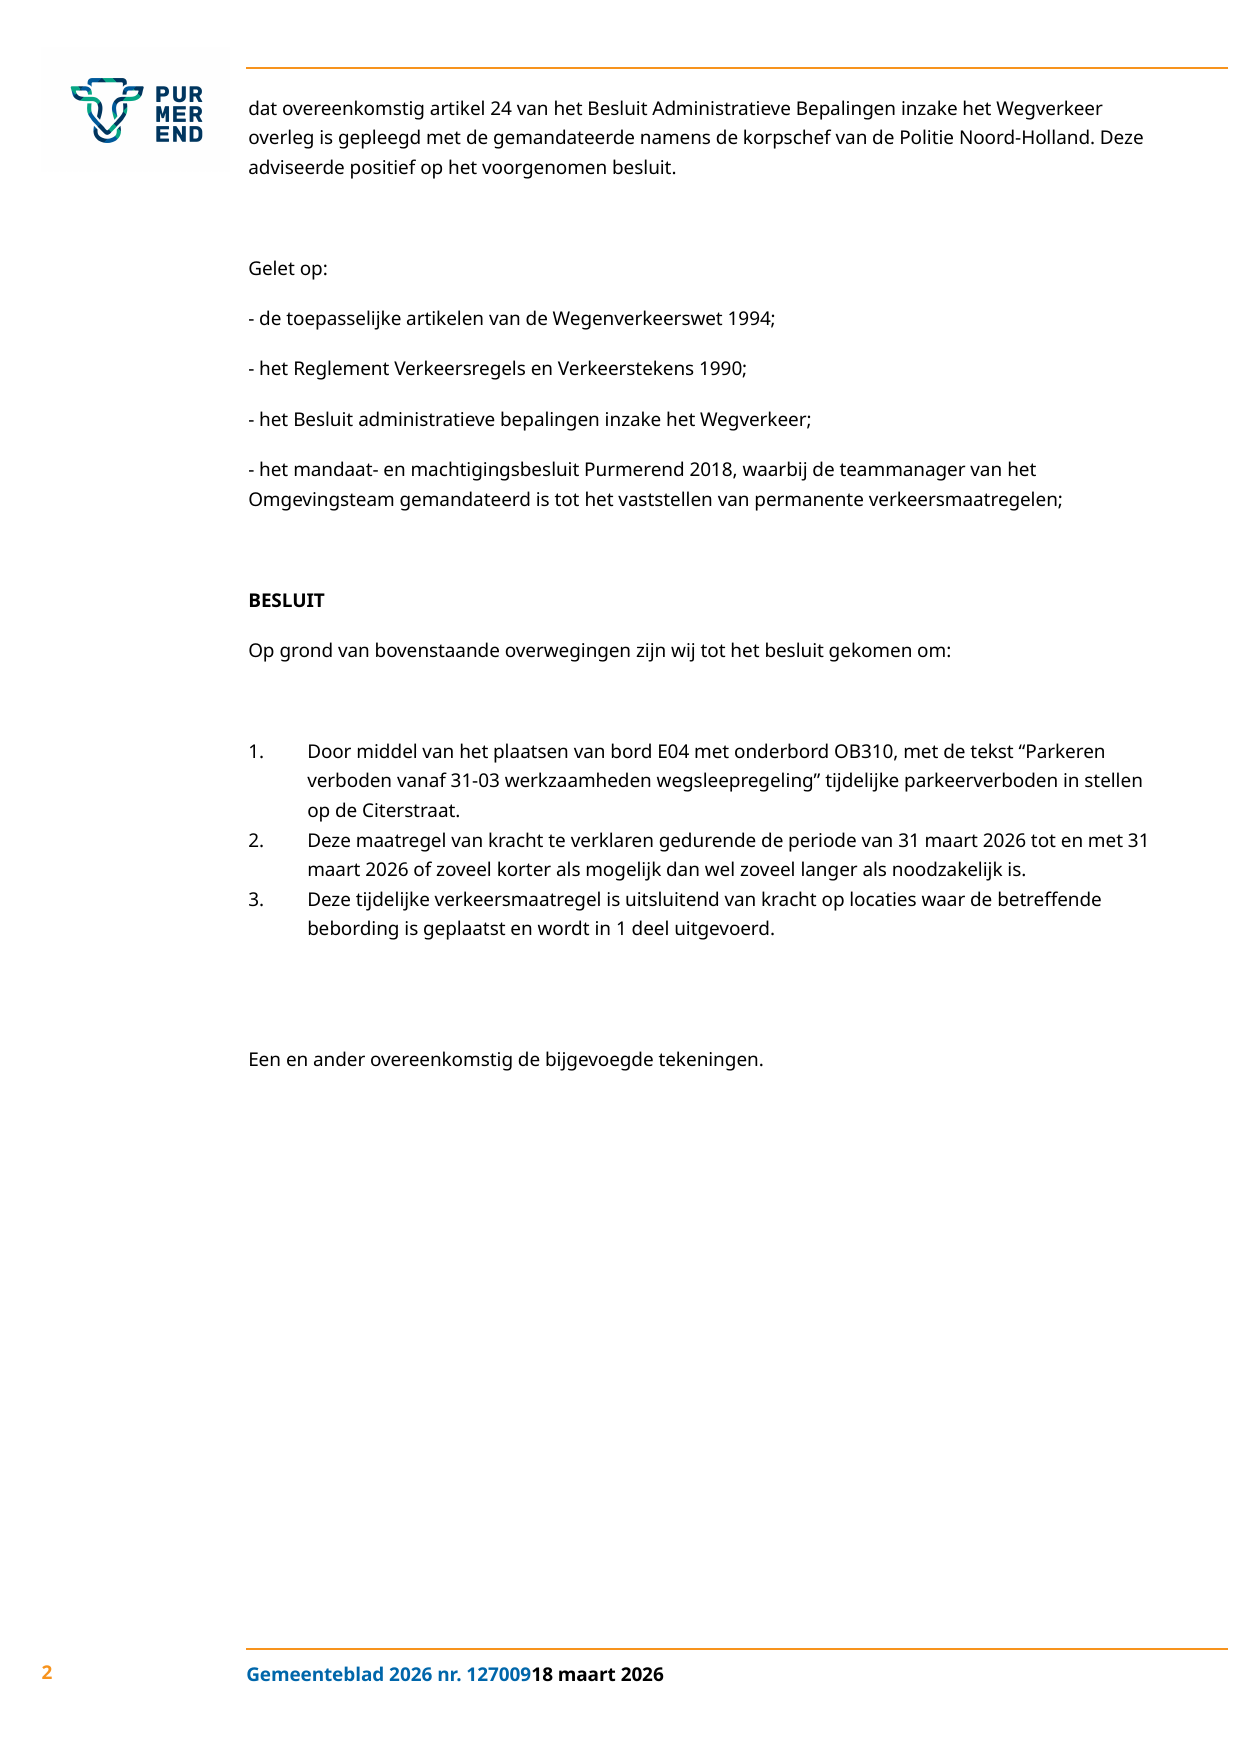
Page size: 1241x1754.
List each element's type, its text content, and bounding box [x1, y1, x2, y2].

text - het Reglement Verkeersregels en Verkeerstekens 1990; [248, 356, 1152, 381]
picture [41, 47, 231, 172]
text dat overeenkomstig artikel 24 van het Besluit Administratieve Bepalingen inzake het Wegverkeer overleg is gepleegd met de gemandateerde namens de korpschef van de Politie Noord-Holland. Deze adviseerde positief op het voorgenomen besluit. [248, 95, 1152, 180]
text Een en ander overeenkomstig de bijgevoegde tekeningen. [248, 1046, 1152, 1072]
text Gelet op: [248, 255, 1152, 281]
list Deze maatregel van kracht te verklaren gedurende de periode van 31 maart 2026 tot en met 31 maart 2026 of zoveel korter als mogelijk dan wel zoveel langer als noodzakelijk is. [248, 827, 1152, 882]
list Door middel van het plaatsen van bord E04 met onderbord OB310, met de tekst “Parkeren verboden vanaf 31-03 werkzaamheden wegsleepregeling” tijdelijke parkeerverboden in stellen op de Citerstraat. [248, 738, 1152, 823]
text Op grond van bovenstaande overwegingen zijn wij tot het besluit gekomen om: [248, 637, 1152, 663]
text BESLUIT [248, 587, 1152, 613]
text - het Besluit administratieve bepalingen inzake het Wegverkeer; [248, 406, 1152, 432]
text - de toepasselijke artikelen van de Wegenverkeerswet 1994; [248, 305, 1152, 331]
list Deze tijdelijke verkeersmaatregel is uitsluitend van kracht op locaties waar de betreffende bebording is geplaatst en wordt in 1 deel uitgevoerd. [248, 886, 1152, 941]
text - het mandaat- en machtigingsbesluit Purmerend 2018, waarbij de teammanager van het Omgevingsteam gemandateerd is tot het vaststellen van permanente verkeersmaatregelen; [248, 456, 1152, 512]
